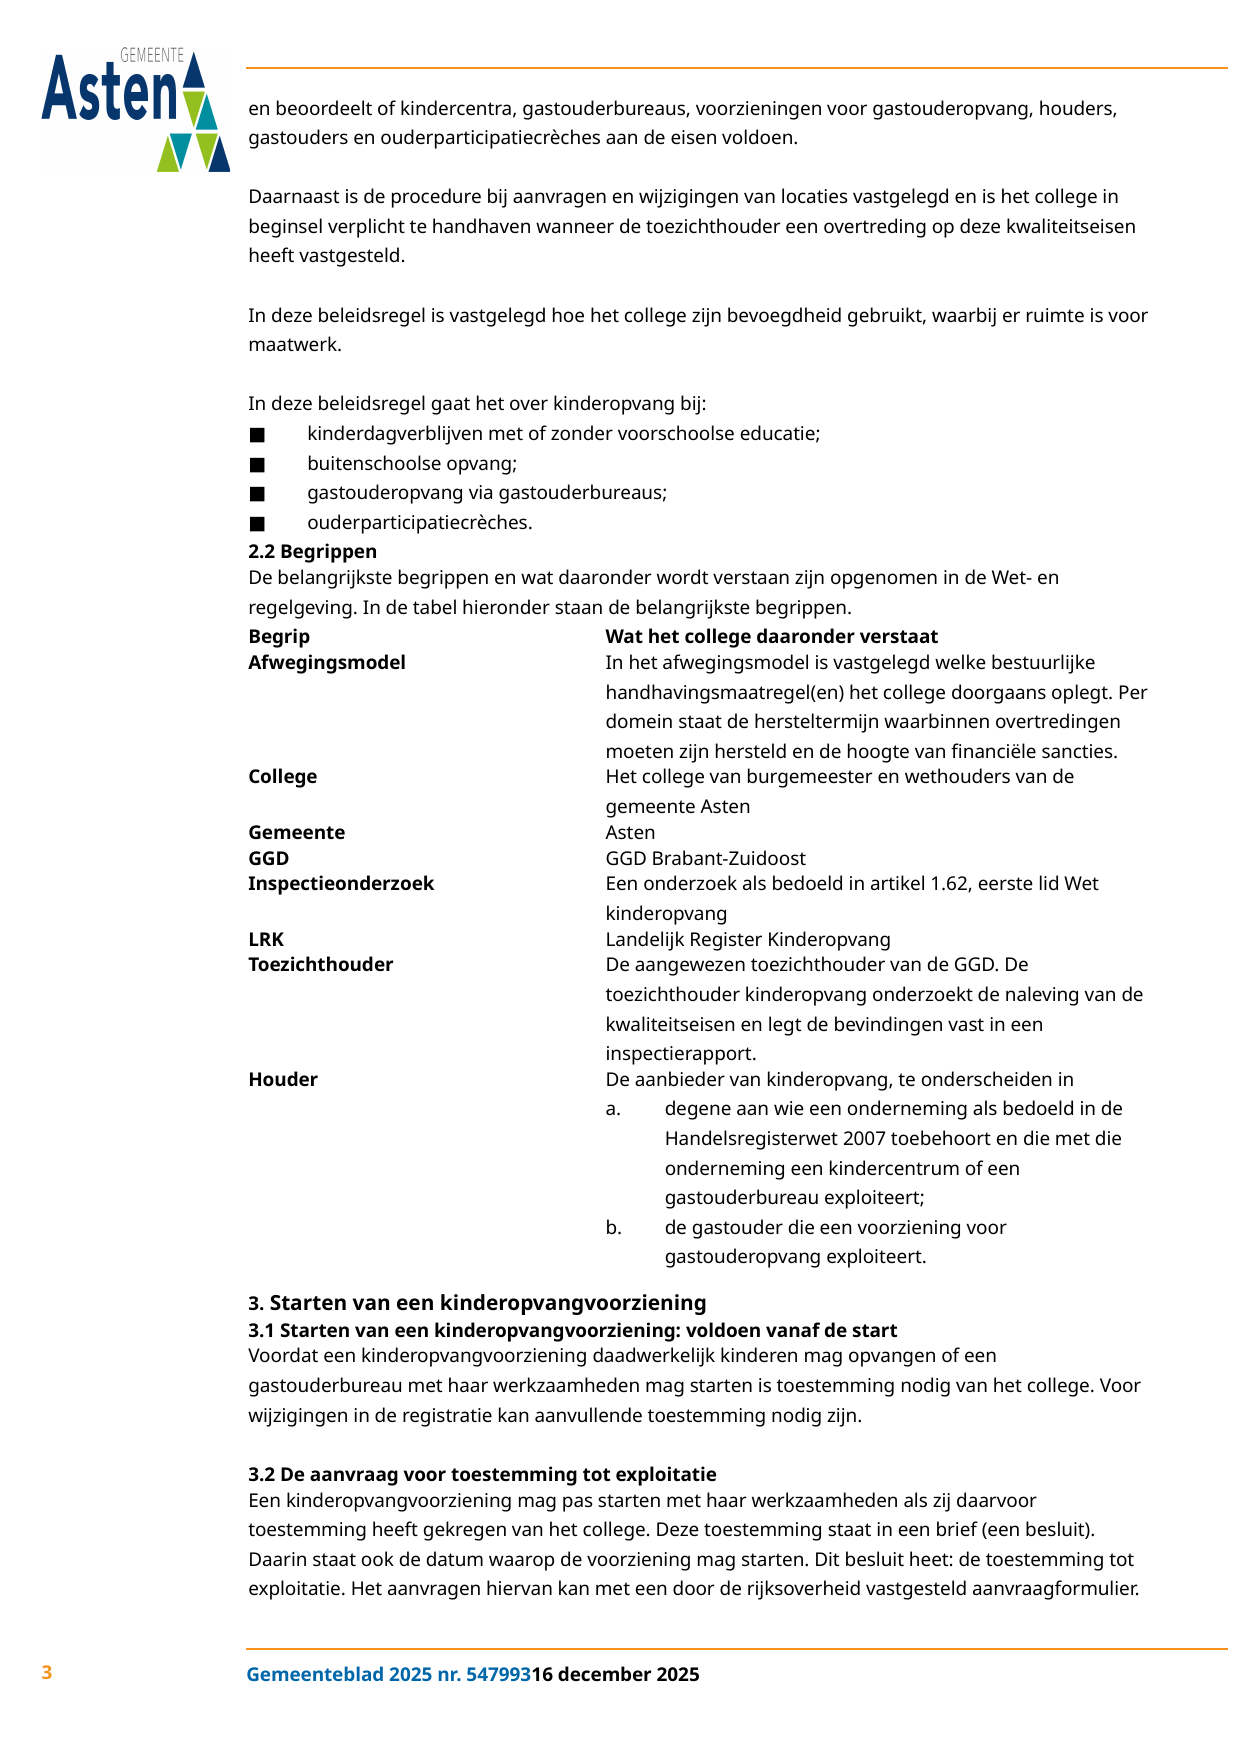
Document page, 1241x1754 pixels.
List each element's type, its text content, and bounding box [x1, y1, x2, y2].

text 2.2 Begrippen [248, 538, 1152, 564]
text Daarnaast is de procedure bij aanvragen en wijzigingen van locaties vastgelegd en is het college in beginsel verplicht te handhaven wanneer de toezichthouder een overtreding op deze kwaliteitseisen heeft vastgesteld. [248, 183, 1152, 268]
table_cell Toezichthouder [248, 952, 605, 1066]
table_cell De aanbieder van kinderopvang, te onderscheiden in degene aan wie een onderneming als bedoeld in de Handelsregisterwet 2007 toebehoort en die met die onderneming een kindercentrum of een gastouderbureau exploiteert; de gastouder die een voorziening voor gastouderopvang exploiteert. [605, 1066, 1152, 1269]
text en beoordeelt of kindercentra, gastouderbureaus, voorzieningen voor gastouderopvang, houders, gastouders en ouderparticipatiecrèches aan de eisen voldoen. [248, 95, 1152, 150]
table_cell Landelijk Register Kinderopvang [605, 926, 1152, 952]
table_cell Afwegingsmodel [248, 649, 605, 764]
picture [41, 47, 231, 172]
table_cell In het afwegingsmodel is vastgelegd welke bestuurlijke handhavingsmaatregel(en) het college doorgaans oplegt. Per domein staat de hersteltermijn waarbinnen overtredingen moeten zijn hersteld en de hoogte van financiële sancties. [605, 649, 1152, 764]
table_cell GGD [248, 845, 605, 871]
table_cell College [248, 764, 605, 819]
text 3. Starten van een kinderopvangvoorziening [248, 1288, 1152, 1317]
list kinderdagverblijven met of zonder voorschoolse educatie; [248, 420, 1152, 446]
table_header Wat het college daaronder verstaat [605, 624, 1152, 649]
table_cell GGD Brabant-Zuidoost [605, 845, 1152, 871]
text De belangrijkste begrippen en wat daaronder wordt verstaan zijn opgenomen in de Wet- en regelgeving. In de tabel hieronder staan de belangrijkste begrippen. [248, 564, 1152, 619]
table_cell Houder [248, 1066, 605, 1269]
table_cell Gemeente [248, 819, 605, 845]
list buitenschoolse opvang; [248, 450, 1152, 476]
table_cell LRK [248, 926, 605, 952]
text 3.1 Starten van een kinderopvangvoorziening: voldoen vanaf de start [248, 1317, 1152, 1343]
list ouderparticipatiecrèches. [248, 509, 1152, 535]
list gastouderopvang via gastouderbureaus; [248, 479, 1152, 505]
table_cell Asten [605, 819, 1152, 845]
text Een kinderopvangvoorziening mag pas starten met haar werkzaamheden als zij daarvoor toestemming heeft gekregen van het college. Deze toestemming staat in een brief (een besluit). Daarin staat ook de datum waarop de voorziening mag starten. Dit besluit heet: de toestemming tot exploitatie. Het aanvragen hiervan kan met een door de rijksoverheid vastgesteld aanvraagformulier. [248, 1487, 1152, 1601]
text In deze beleidsregel is vastgelegd hoe het college zijn bevoegdheid gebruikt, waarbij er ruimte is voor maatwerk. [248, 302, 1152, 357]
text Voordat een kinderopvangvoorziening daadwerkelijk kinderen mag opvangen of een gastouderbureau met haar werkzaamheden mag starten is toestemming nodig van het college. Voor wijzigingen in de registratie kan aanvullende toestemming nodig zijn. [248, 1343, 1152, 1428]
table_cell Inspectieonderzoek [248, 871, 605, 926]
table_cell Een onderzoek als bedoeld in artikel 1.62, eerste lid Wet kinderopvang [605, 871, 1152, 926]
text 3.2 De aanvraag voor toestemming tot exploitatie [248, 1461, 1152, 1487]
table_cell Het college van burgemeester en wethouders van de gemeente Asten [605, 764, 1152, 819]
table_header Begrip [248, 624, 605, 649]
table_cell De aangewezen toezichthouder van de GGD. De toezichthouder kinderopvang onderzoekt de naleving van de kwaliteitseisen en legt de bevindingen vast in een inspectierapport. [605, 952, 1152, 1066]
text In deze beleidsregel gaat het over kinderopvang bij: [248, 391, 1152, 416]
